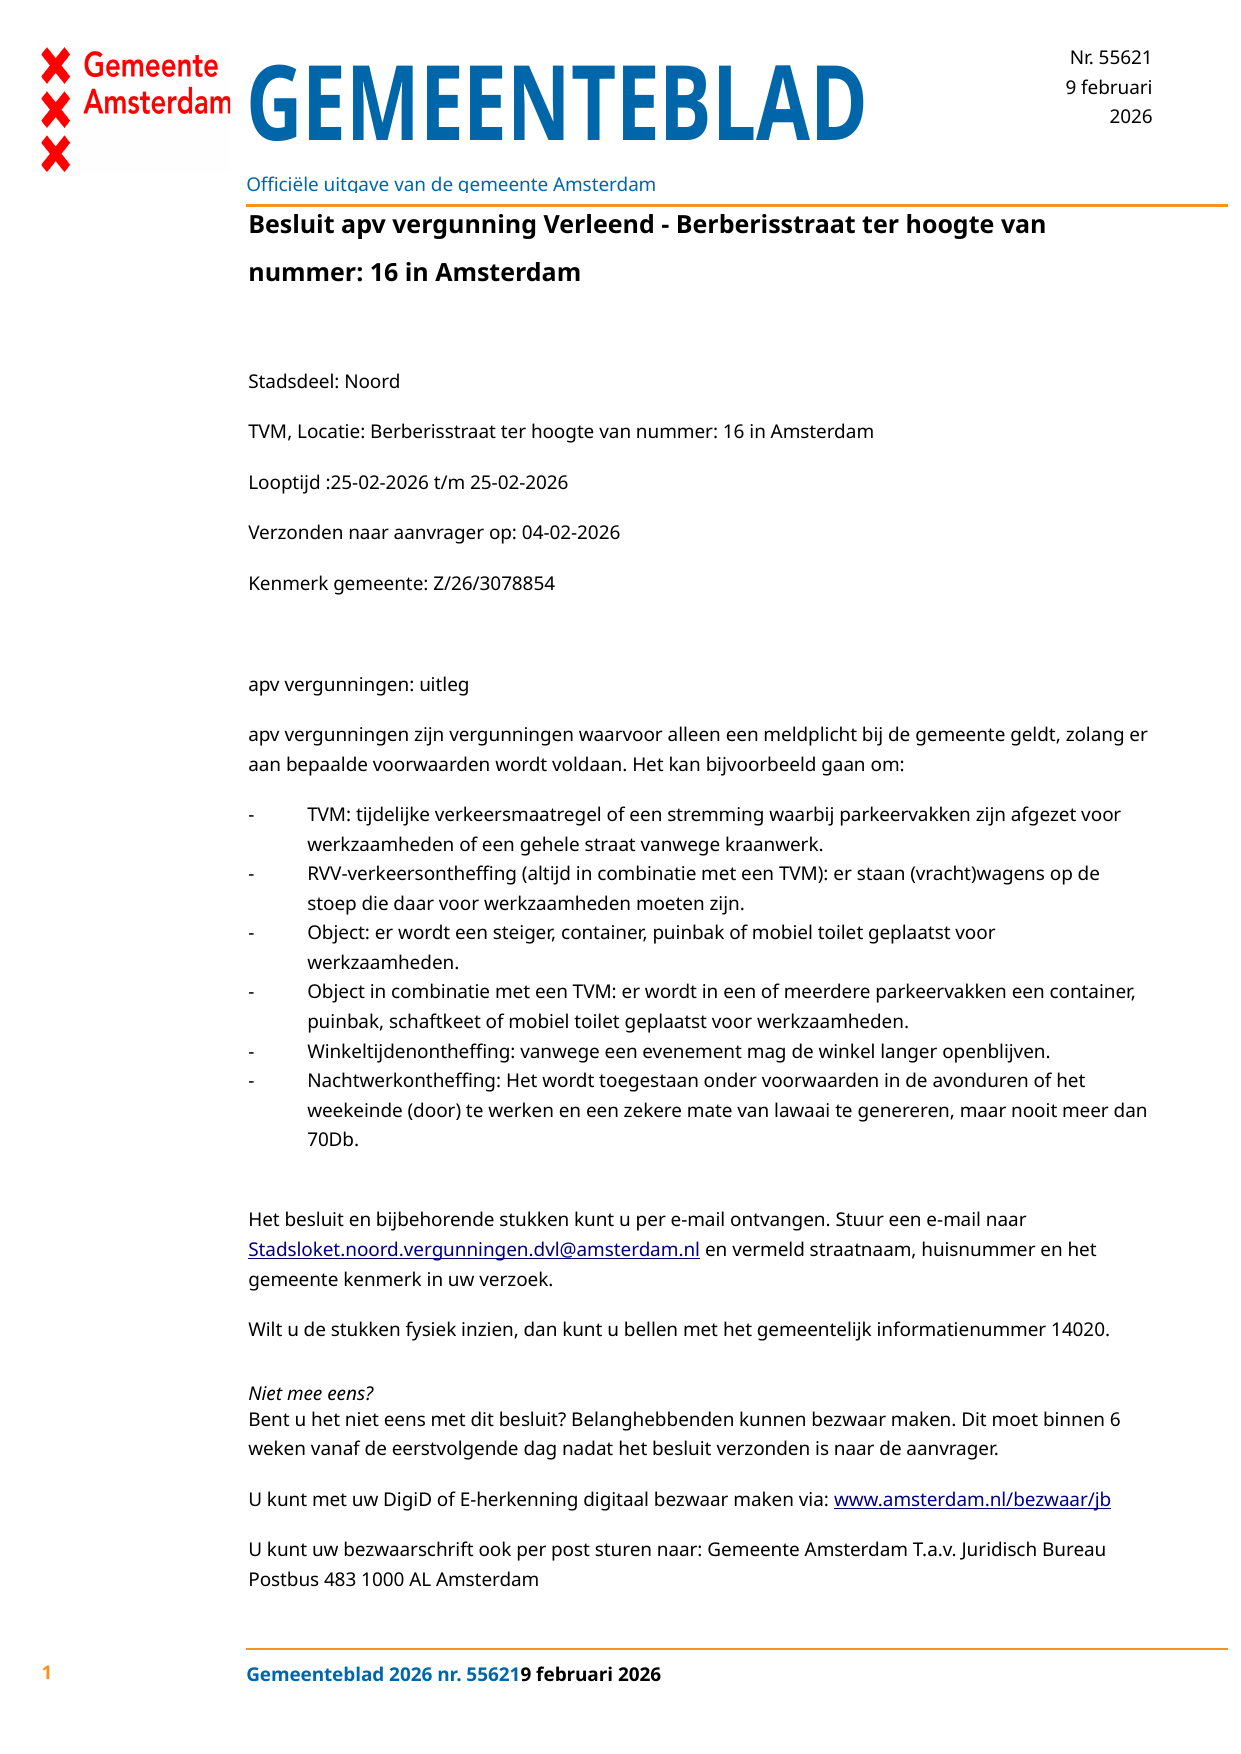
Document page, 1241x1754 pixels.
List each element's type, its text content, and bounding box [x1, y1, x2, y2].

text TVM, Locatie: Berberisstraat ter hoogte van nummer: 16 in Amsterdam [248, 419, 1152, 444]
text Het besluit en bijbehorende stukken kunt u per e-mail ontvangen. Stuur een e-mail naar Stadsloket.noord.vergunningen.dvl@amsterdam.nl en vermeld straatnaam, huisnummer en het gemeente kenmerk in uw verzoek. [248, 1207, 1152, 1292]
list TVM: tijdelijke verkeersmaatregel of een stremming waarbij parkeervakken zijn afgezet voor werkzaamheden of een gehele straat vanwege kraanwerk. [248, 801, 1152, 857]
picture [41, 47, 231, 172]
text apv vergunningen: uitleg [248, 671, 1152, 697]
text Verzonden naar aanvrager op: 04-02-2026 [248, 519, 1152, 545]
text Kenmerk gemeente: Z/26/3078854 [248, 570, 1152, 596]
list Nachtwerkontheffing: Het wordt toegestaan onder voorwaarden in de avonduren of het weekeinde (door) te werken en een zekere mate van lawaai te genereren, maar nooit meer dan 70Db. [248, 1067, 1152, 1152]
list RVV-verkeersontheffing (altijd in combinatie met een TVM): er staan (vracht)wagens op de stoep die daar voor werkzaamheden moeten zijn. [248, 860, 1152, 916]
text apv vergunningen zijn vergunningen waarvoor alleen een meldplicht bij de gemeente geldt, zolang er aan bepaalde voorwaarden wordt voldaan. Het kan bijvoorbeeld gaan om: [248, 721, 1152, 777]
text Wilt u de stukken fysiek inzien, dan kunt u bellen met het gemeentelijk informatienummer 14020. [248, 1316, 1152, 1342]
text U kunt met uw DigiD of E-herkenning digitaal bezwaar maken via: www.amsterdam.nl/bezwaar/jb [248, 1486, 1152, 1512]
text Besluit apv vergunning Verleend - Berberisstraat ter hoogte van nummer: 16 in Amsterdam [248, 207, 1152, 288]
text Looptijd :25-02-2026 t/m 25-02-2026 [248, 469, 1152, 495]
list Winkeltijdenontheffing: vanwege een evenement mag de winkel langer openblijven. [248, 1038, 1152, 1064]
text Bent u het niet eens met dit besluit? Belanghebbenden kunnen bezwaar maken. Dit moet binnen 6 weken vanaf de eerstvolgende dag nadat het besluit verzonden is naar de aanvrager. [248, 1406, 1152, 1461]
text U kunt uw bezwaarschrift ook per post sturen naar: Gemeente Amsterdam T.a.v. Juridisch Bureau Postbus 483 1000 AL Amsterdam [248, 1536, 1152, 1592]
list Object in combinatie met een TVM: er wordt in een of meerdere parkeervakken een container, puinbak, schaftkeet of mobiel toilet geplaatst voor werkzaamheden. [248, 979, 1152, 1034]
list Object: er wordt een steiger, container, puinbak of mobiel toilet geplaatst voor werkzaamheden. [248, 919, 1152, 975]
text Stadsdeel: Noord [248, 368, 1152, 394]
text Niet mee eens? [248, 1380, 1152, 1406]
